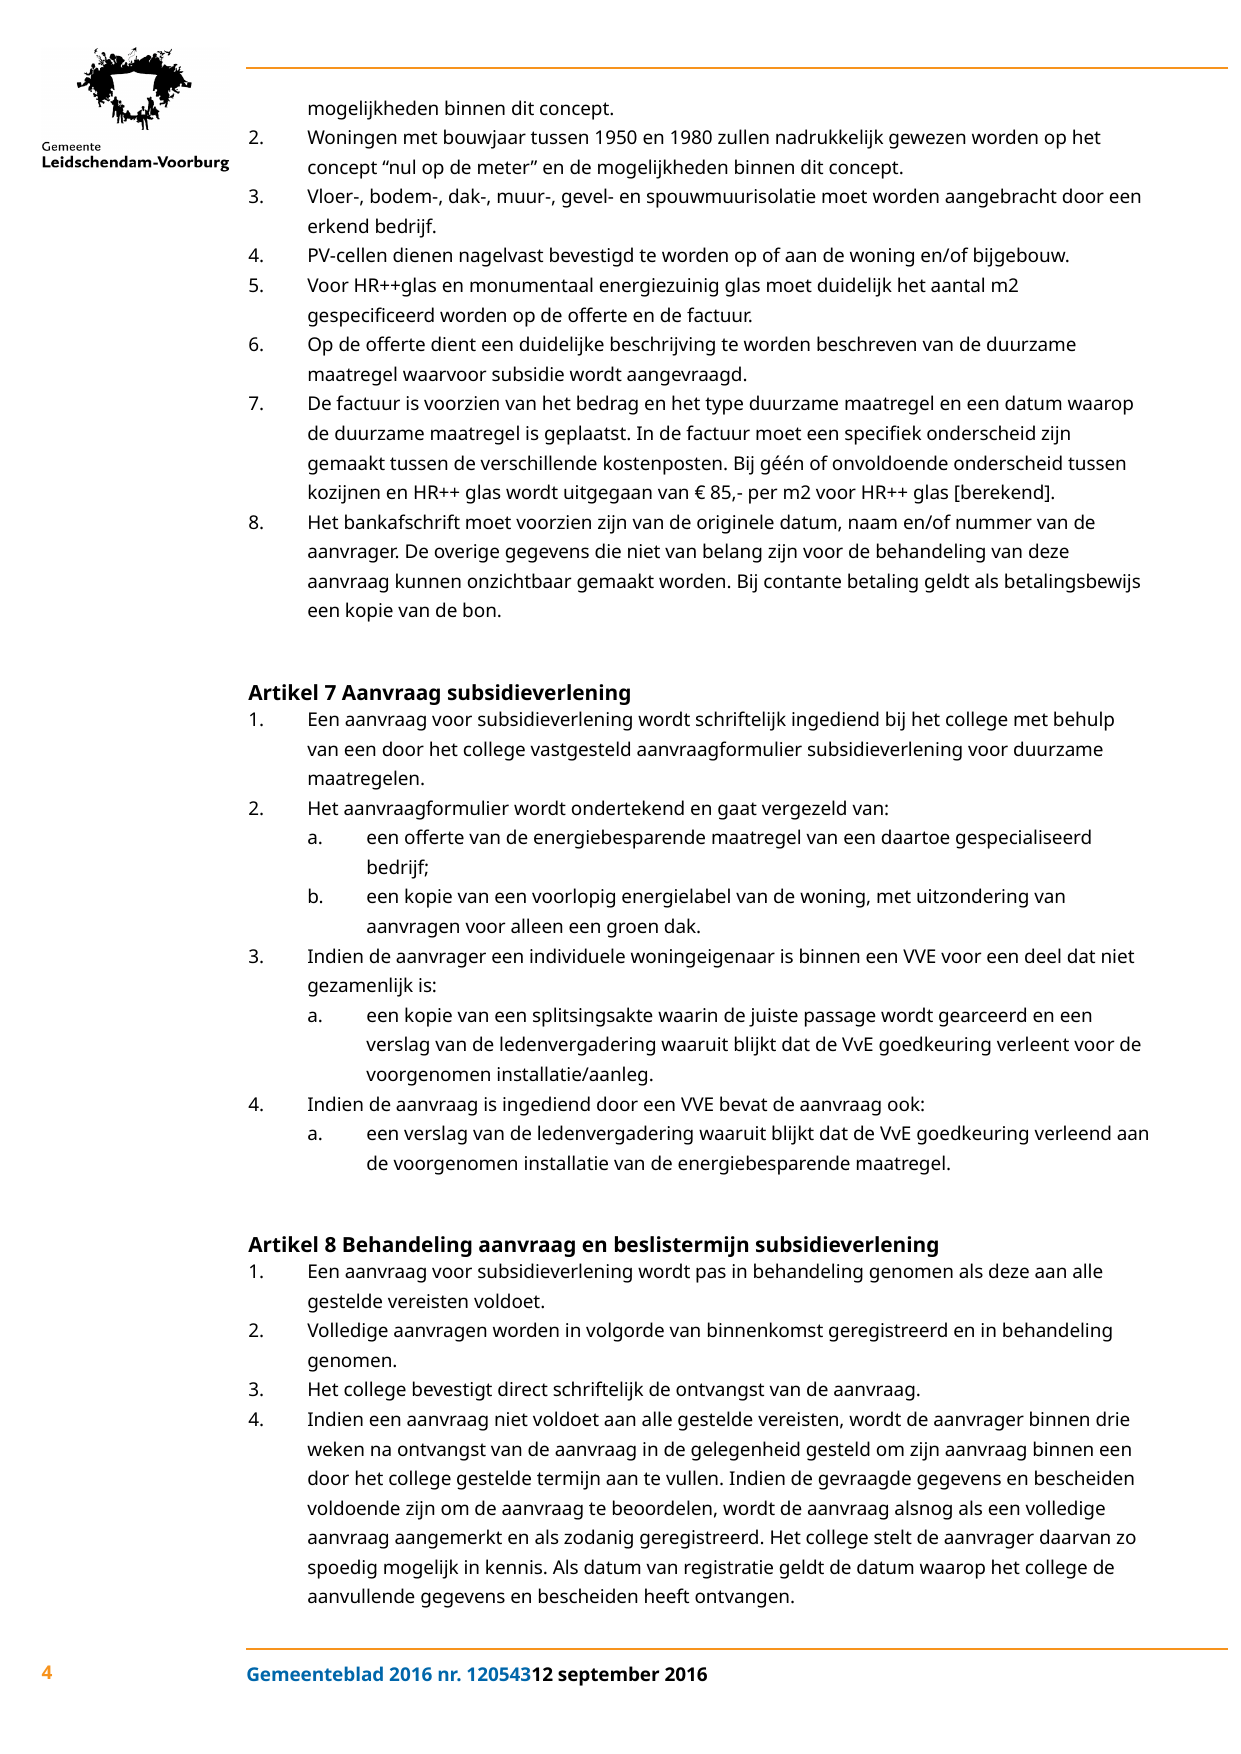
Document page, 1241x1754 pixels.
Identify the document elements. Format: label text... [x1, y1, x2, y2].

list een offerte van de energiebesparende maatregel van een daartoe gespecialiseerd bedrijf; [307, 824, 1152, 880]
list Het aanvraagformulier wordt ondertekend en gaat vergezeld van: [248, 795, 1152, 821]
list Vloer-, bodem-, dak-, muur-, gevel- en spouwmuurisolatie moet worden aangebracht door een erkend bedrijf. [248, 183, 1152, 239]
text Artikel 8 Behandeling aanvraag en beslistermijn subsidieverlening [248, 1230, 1152, 1258]
list Indien de aanvraag is ingediend door een VVE bevat de aanvraag ook: [248, 1091, 1152, 1116]
list Indien een aanvraag niet voldoet aan alle gestelde vereisten, wordt de aanvrager binnen drie weken na ontvangst van de aanvraag in de gelegenheid gesteld om zijn aanvraag binnen een door het college gestelde termijn aan te vullen. Indien de gevraagde gegevens en bescheiden voldoende zijn om de aanvraag te beoordelen, wordt de aanvraag alsnog als een volledige aanvraag aangemerkt en als zodanig geregistreerd. Het college stelt de aanvrager daarvan zo spoedig mogelijk in kennis. Als datum van registratie geldt de datum waarop het college de aanvullende gegevens en bescheiden heeft ontvangen. [248, 1406, 1152, 1609]
list een kopie van een voorlopig energielabel van de woning, met uitzondering van aanvragen voor alleen een groen dak. [307, 884, 1152, 939]
list Voor HR++glas en monumentaal energiezuinig glas moet duidelijk het aantal m2 gespecificeerd worden op de offerte en de factuur. [248, 272, 1152, 328]
picture [41, 47, 231, 172]
list Een aanvraag voor subsidieverlening wordt pas in behandeling genomen als deze aan alle gestelde vereisten voldoet. [248, 1258, 1152, 1314]
list mogelijkheden binnen dit concept. [248, 95, 1152, 121]
list Volledige aanvragen worden in volgorde van binnenkomst geregistreerd en in behandeling genomen. [248, 1317, 1152, 1373]
list Het college bevestigt direct schriftelijk de ontvangst van de aanvraag. [248, 1377, 1152, 1402]
list een kopie van een splitsingsakte waarin de juiste passage wordt gearceerd en een verslag van de ledenvergadering waaruit blijkt dat de VvE goedkeuring verleent voor de voorgenomen installatie/aanleg. [307, 1002, 1152, 1087]
text Artikel 7 Aanvraag subsidieverlening [248, 678, 1152, 706]
list Woningen met bouwjaar tussen 1950 en 1980 zullen nadrukkelijk gewezen worden op het concept “nul op de meter” en de mogelijkheden binnen dit concept. [248, 124, 1152, 180]
list Het bankafschrift moet voorzien zijn van de originele datum, naam en/of nummer van de aanvrager. De overige gegevens die niet van belang zijn voor de behandeling van deze aanvraag kunnen onzichtbaar gemaakt worden. Bij contante betaling geldt als betalingsbewijs een kopie van de bon. [248, 509, 1152, 623]
list een verslag van de ledenvergadering waaruit blijkt dat de VvE goedkeuring verleend aan de voorgenomen installatie van de energiebesparende maatregel. [307, 1120, 1152, 1176]
list PV-cellen dienen nagelvast bevestigd te worden op of aan de woning en/of bijgebouw. [248, 243, 1152, 268]
list Een aanvraag voor subsidieverlening wordt schriftelijk ingediend bij het college met behulp van een door het college vastgesteld aanvraagformulier subsidieverlening voor duurzame maatregelen. [248, 706, 1152, 791]
list Op de offerte dient een duidelijke beschrijving te worden beschreven van de duurzame maatregel waarvoor subsidie wordt aangevraagd. [248, 331, 1152, 387]
list De factuur is voorzien van het bedrag en het type duurzame maatregel en een datum waarop de duurzame maatregel is geplaatst. In de factuur moet een specifiek onderscheid zijn gemaakt tussen de verschillende kostenposten. Bij géén of onvoldoende onderscheid tussen kozijnen en HR++ glas wordt uitgegaan van € 85,- per m2 voor HR++ glas [berekend]. [248, 391, 1152, 505]
list Indien de aanvrager een individuele woningeigenaar is binnen een VVE voor een deel dat niet gezamenlijk is: [248, 943, 1152, 998]
